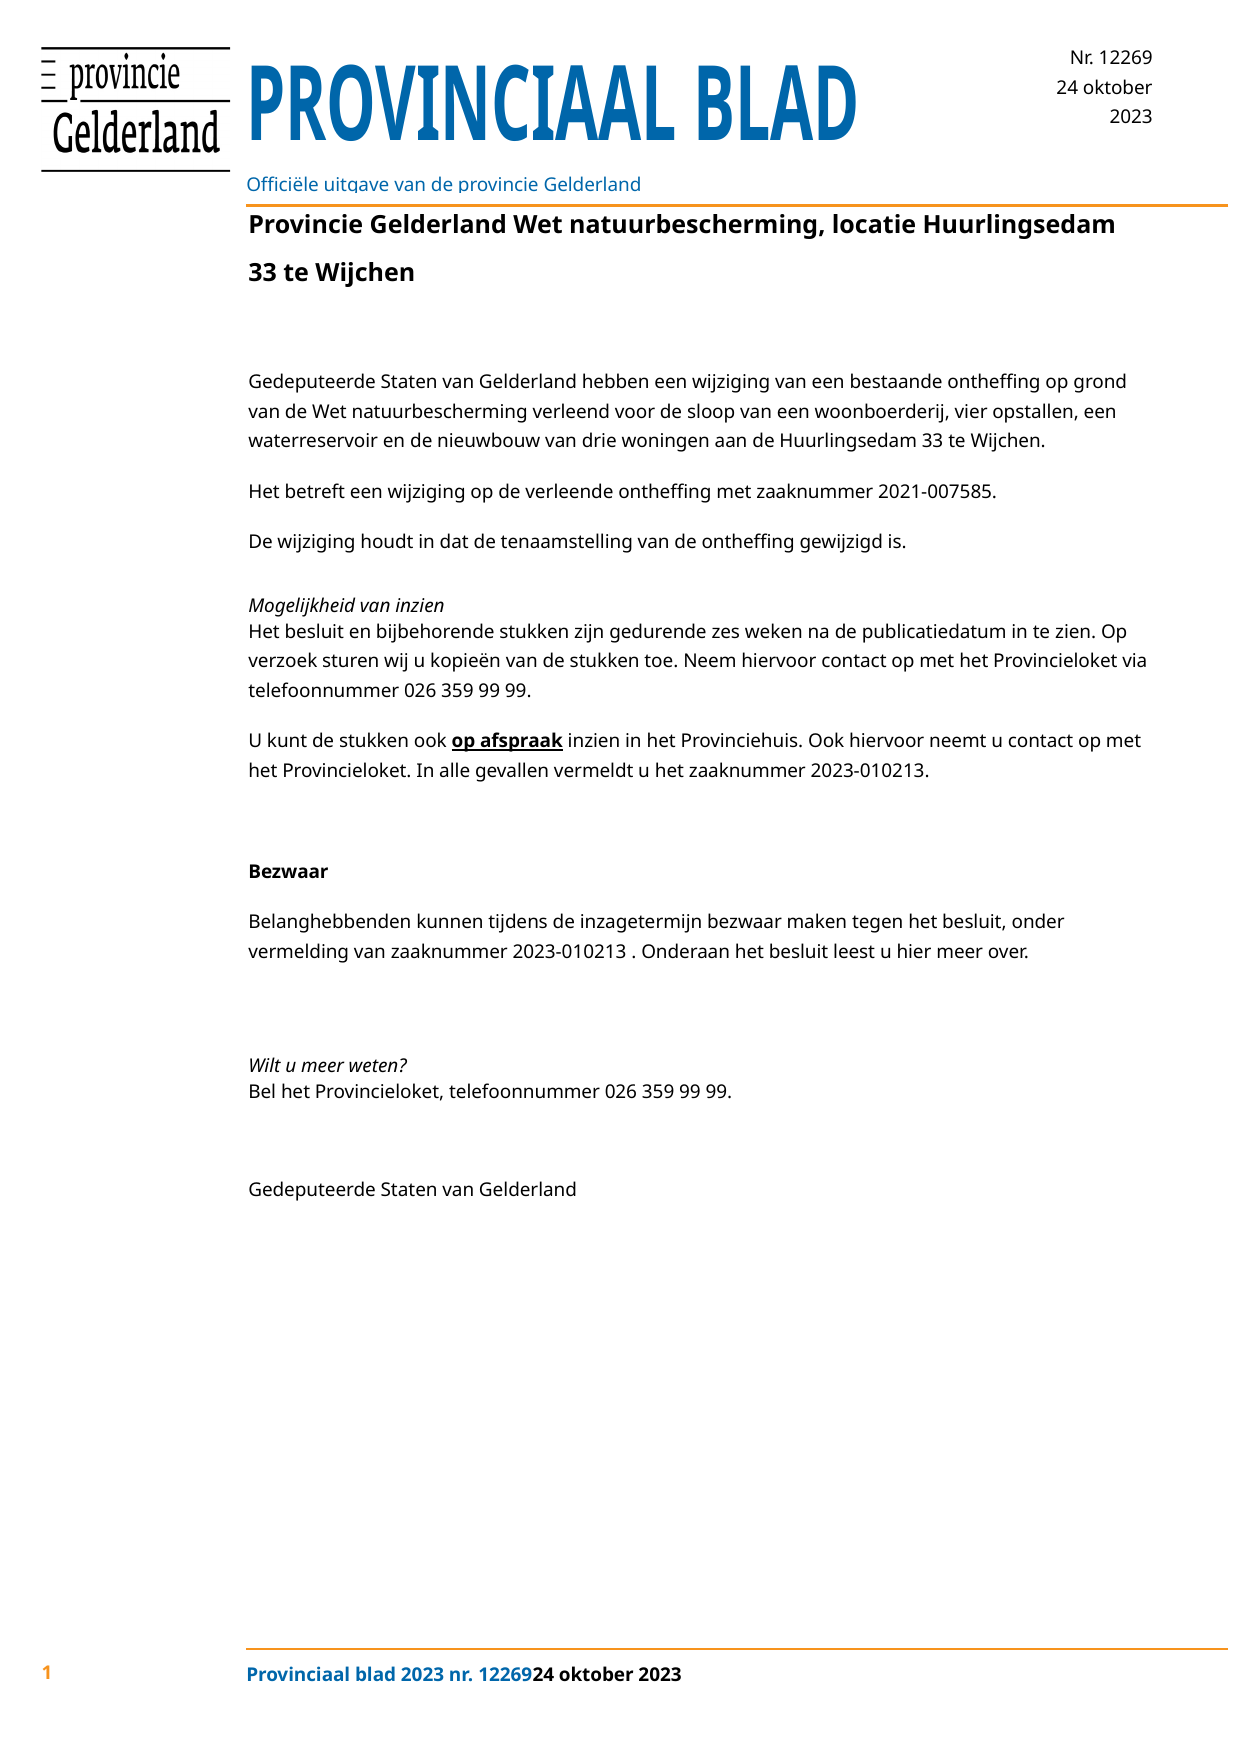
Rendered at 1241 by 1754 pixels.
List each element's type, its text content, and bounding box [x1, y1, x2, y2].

text Gedeputeerde Staten van Gelderland [248, 1176, 1152, 1202]
text Belanghebbenden kunnen tijdens de inzagetermijn bezwaar maken tegen het besluit, onder vermelding van zaaknummer 2023-010213 . Onderaan het besluit leest u hier meer over. [248, 908, 1152, 964]
text U kunt de stukken ook op afspraak inzien in het Provinciehuis. Ook hiervoor neemt u contact op met het Provincieloket. In alle gevallen vermeldt u het zaaknummer 2023-010213. [248, 728, 1152, 783]
text Het betreft een wijziging op de verleende ontheffing met zaaknummer 2021-007585. [248, 478, 1152, 504]
text De wijziging houdt in dat de tenaamstelling van de ontheffing gewijzigd is. [248, 528, 1152, 554]
text Bel het Provincieloket, telefoonnummer 026 359 99 99. [248, 1078, 1152, 1104]
text Bezwaar [248, 858, 1152, 884]
picture [41, 47, 231, 172]
text Het besluit en bijbehorende stukken zijn gedurende zes weken na de publicatiedatum in te zien. Op verzoek sturen wij u kopieën van de stukken toe. Neem hiervoor contact op met het Provincieloket via telefoonnummer 026 359 99 99. [248, 618, 1152, 703]
text Gedeputeerde Staten van Gelderland hebben een wijziging van een bestaande ontheffing op grond van de Wet natuurbescherming verleend voor de sloop van een woonboerderij, vier opstallen, een waterreservoir en de nieuwbouw van drie woningen aan de Huurlingsedam 33 te Wijchen. [248, 368, 1152, 453]
text Wilt u meer weten? [248, 1052, 1152, 1078]
text Mogelijkheid van inzien [248, 592, 1152, 618]
text Provincie Gelderland Wet natuurbescherming, locatie Huurlingsedam 33 te Wijchen [248, 207, 1152, 288]
